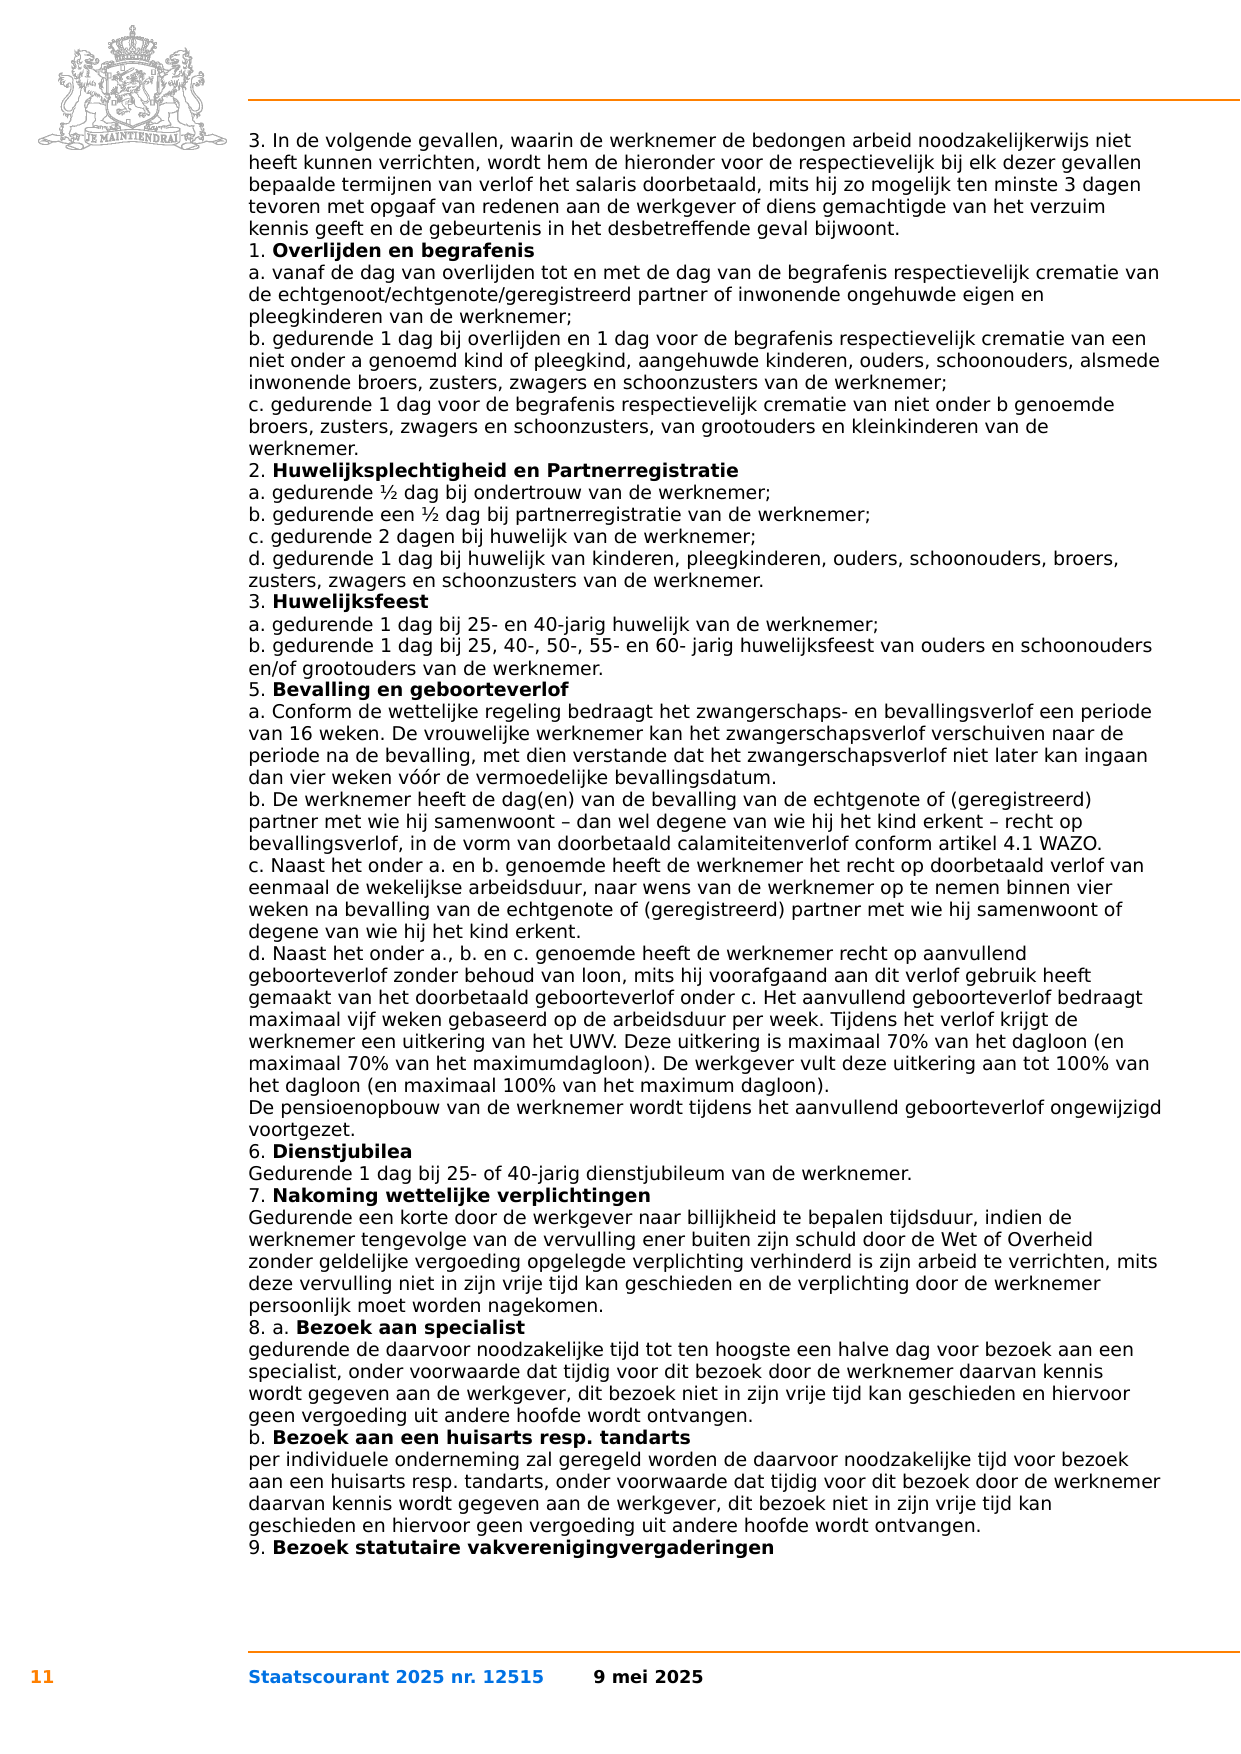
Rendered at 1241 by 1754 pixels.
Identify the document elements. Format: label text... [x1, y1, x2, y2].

text 9. Bezoek statutaire vakverenigingvergaderingen [248, 1537, 1163, 1558]
text per individuele onderneming zal geregeld worden de daarvoor noodzakelijke tijd voor bezoek aan een huisarts resp. tandarts, onder voorwaarde dat tijdig voor dit bezoek door de werknemer daarvan kennis wordt gegeven aan de werkgever, dit bezoek niet in zijn vrije tijd kan geschieden en hiervoor geen vergoeding uit andere hoofde wordt ontvangen. [248, 1449, 1163, 1537]
text b. Bezoek aan een huisarts resp. tandarts [248, 1427, 1163, 1449]
text b. gedurende 1 dag bij 25, 40-, 50-, 55- en 60- jarig huwelijksfeest van ouders en schoonouders en/of grootouders van de werknemer. [248, 635, 1163, 679]
text b. De werknemer heeft de dag(en) van de bevalling van de echtgenote of (geregistreerd) partner met wie hij samenwoont – dan wel degene van wie hij het kind erkent – recht op bevallingsverlof, in de vorm van doorbetaald calamiteitenverlof conform artikel 4.1 WAZO. [248, 789, 1163, 855]
text d. Naast het onder a., b. en c. genoemde heeft de werknemer recht op aanvullend geboorteverlof zonder behoud van loon, mits hij voorafgaand aan dit verlof gebruik heeft gemaakt van het doorbetaald geboorteverlof onder c. Het aanvullend geboorteverlof bedraagt maximaal vijf weken gebaseerd op de arbeidsduur per week. Tijdens het verlof krijgt de werknemer een uitkering van het UWV. Deze uitkering is maximaal 70% van het dagloon (en maximaal 70% van het maximumdagloon). De werkgever vult deze uitkering aan tot 100% van het dagloon (en maximaal 100% van het maximum dagloon). [248, 943, 1163, 1097]
text 1. Overlijden en begrafenis [248, 240, 1163, 262]
text d. gedurende 1 dag bij huwelijk van kinderen, pleegkinderen, ouders, schoonouders, broers, zusters, zwagers en schoonzusters van de werknemer. [248, 547, 1163, 591]
text 7. Nakoming wettelijke verplichtingen [248, 1185, 1163, 1207]
text c. gedurende 1 dag voor de begrafenis respectievelijk crematie van niet onder b genoemde broers, zusters, zwagers en schoonzusters, van grootouders en kleinkinderen van de werknemer. [248, 394, 1163, 459]
text 8. a. Bezoek aan specialist [248, 1317, 1163, 1339]
text 6. Dienstjubilea [248, 1141, 1163, 1163]
text a. gedurende 1 dag bij 25- en 40-jarig huwelijk van de werknemer; [248, 613, 1163, 635]
text 3. In de volgende gevallen, waarin de werknemer de bedongen arbeid noodzakelijkerwijs niet heeft kunnen verrichten, wordt hem de hieronder voor de respectievelijk bij elk dezer gevallen bepaalde termijnen van verlof het salaris doorbetaald, mits hij zo mogelijk ten minste 3 dagen tevoren met opgaaf van redenen aan de werkgever of diens gemachtigde van het verzuim kennis geeft en de gebeurtenis in het desbetreffende geval bijwoont. [248, 130, 1163, 240]
text b. gedurende 1 dag bij overlijden en 1 dag voor de begrafenis respectievelijk crematie van een niet onder a genoemd kind of pleegkind, aangehuwde kinderen, ouders, schoonouders, alsmede inwonende broers, zusters, zwagers en schoonzusters van de werknemer; [248, 328, 1163, 394]
text a. Conform de wettelijke regeling bedraagt het zwangerschaps- en bevallingsverlof een periode van 16 weken. De vrouwelijke werknemer kan het zwangerschapsverlof verschuiven naar de periode na de bevalling, met dien verstande dat het zwangerschapsverlof niet later kan ingaan dan vier weken vóór de vermoedelijke bevallingsdatum. [248, 701, 1163, 789]
text c. Naast het onder a. en b. genoemde heeft de werknemer het recht op doorbetaald verlof van eenmaal de wekelijkse arbeidsduur, naar wens van de werknemer op te nemen binnen vier weken na bevalling van de echtgenote of (geregistreerd) partner met wie hij samenwoont of degene van wie hij het kind erkent. [248, 855, 1163, 943]
text Gedurende een korte door de werkgever naar billijkheid te bepalen tijdsduur, indien de werknemer tengevolge van de vervulling ener buiten zijn schuld door de Wet of Overheid zonder geldelijke vergoeding opgelegde verplichting verhinderd is zijn arbeid te verrichten, mits deze vervulling niet in zijn vrije tijd kan geschieden en de verplichting door de werknemer persoonlijk moet worden nagekomen. [248, 1207, 1163, 1317]
picture [38, 25, 227, 150]
text 2. Huwelijksplechtigheid en Partnerregistratie [248, 459, 1163, 482]
text b. gedurende een ½ dag bij partnerregistratie van de werknemer; [248, 503, 1163, 526]
text c. gedurende 2 dagen bij huwelijk van de werknemer; [248, 526, 1163, 547]
text a. vanaf de dag van overlijden tot en met de dag van de begrafenis respectievelijk crematie van de echtgenoot/echtgenote/geregistreerd partner of inwonende ongehuwde eigen en pleegkinderen van de werknemer; [248, 262, 1163, 328]
text a. gedurende ½ dag bij ondertrouw van de werknemer; [248, 482, 1163, 503]
text 3. Huwelijksfeest [248, 591, 1163, 613]
text gedurende de daarvoor noodzakelijke tijd tot ten hoogste een halve dag voor bezoek aan een specialist, onder voorwaarde dat tijdig voor dit bezoek door de werknemer daarvan kennis wordt gegeven aan de werkgever, dit bezoek niet in zijn vrije tijd kan geschieden en hiervoor geen vergoeding uit andere hoofde wordt ontvangen. [248, 1339, 1163, 1427]
text 5. Bevalling en geboorteverlof [248, 679, 1163, 701]
text Gedurende 1 dag bij 25- of 40-jarig dienstjubileum van de werknemer. [248, 1163, 1163, 1185]
text De pensioenopbouw van de werknemer wordt tijdens het aanvullend geboorteverlof ongewijzigd voortgezet. [248, 1097, 1163, 1141]
